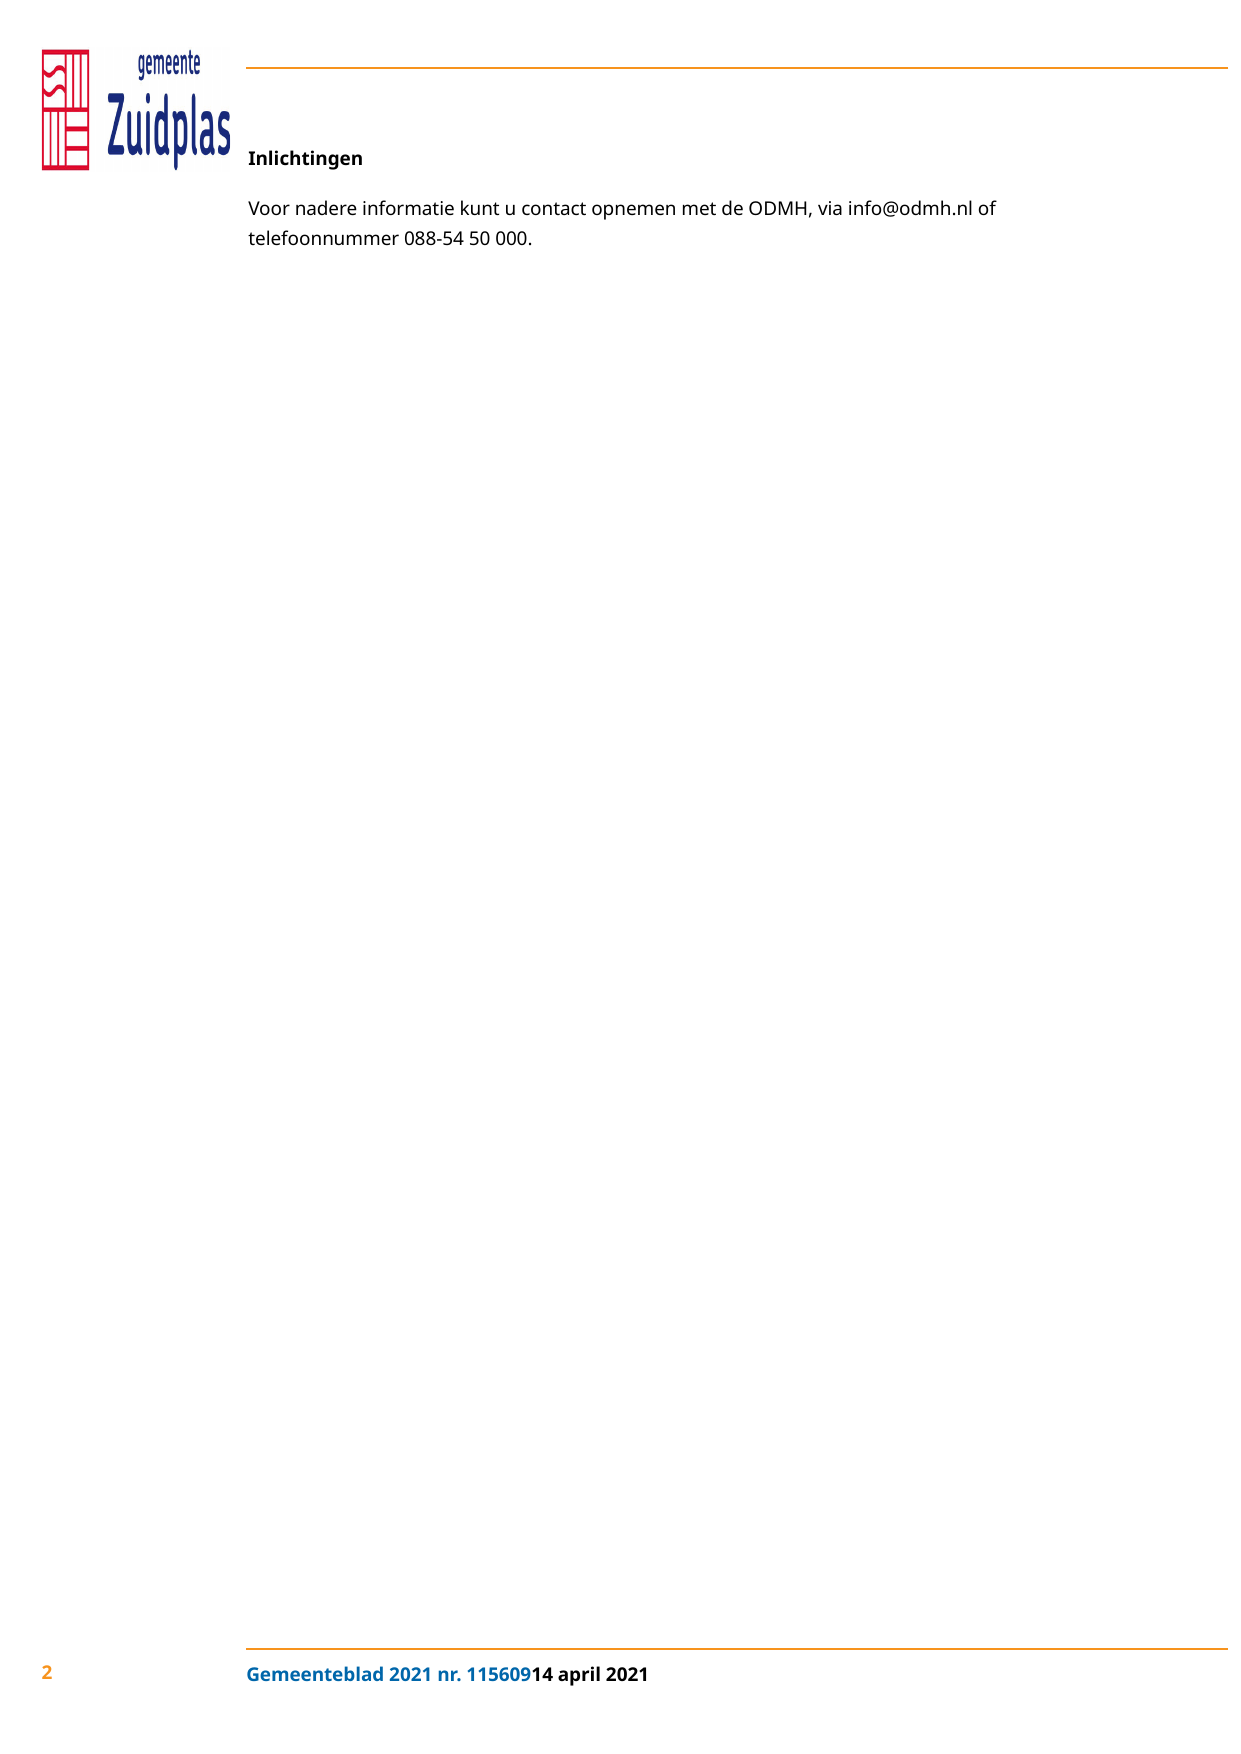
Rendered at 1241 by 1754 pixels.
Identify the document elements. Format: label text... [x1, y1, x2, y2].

text Voor nadere informatie kunt u contact opnemen met de ODMH, via info@odmh.nl of telefoonnummer 088-54 50 000. [248, 196, 1152, 251]
picture [41, 47, 231, 172]
text Inlichtingen [248, 145, 1152, 171]
